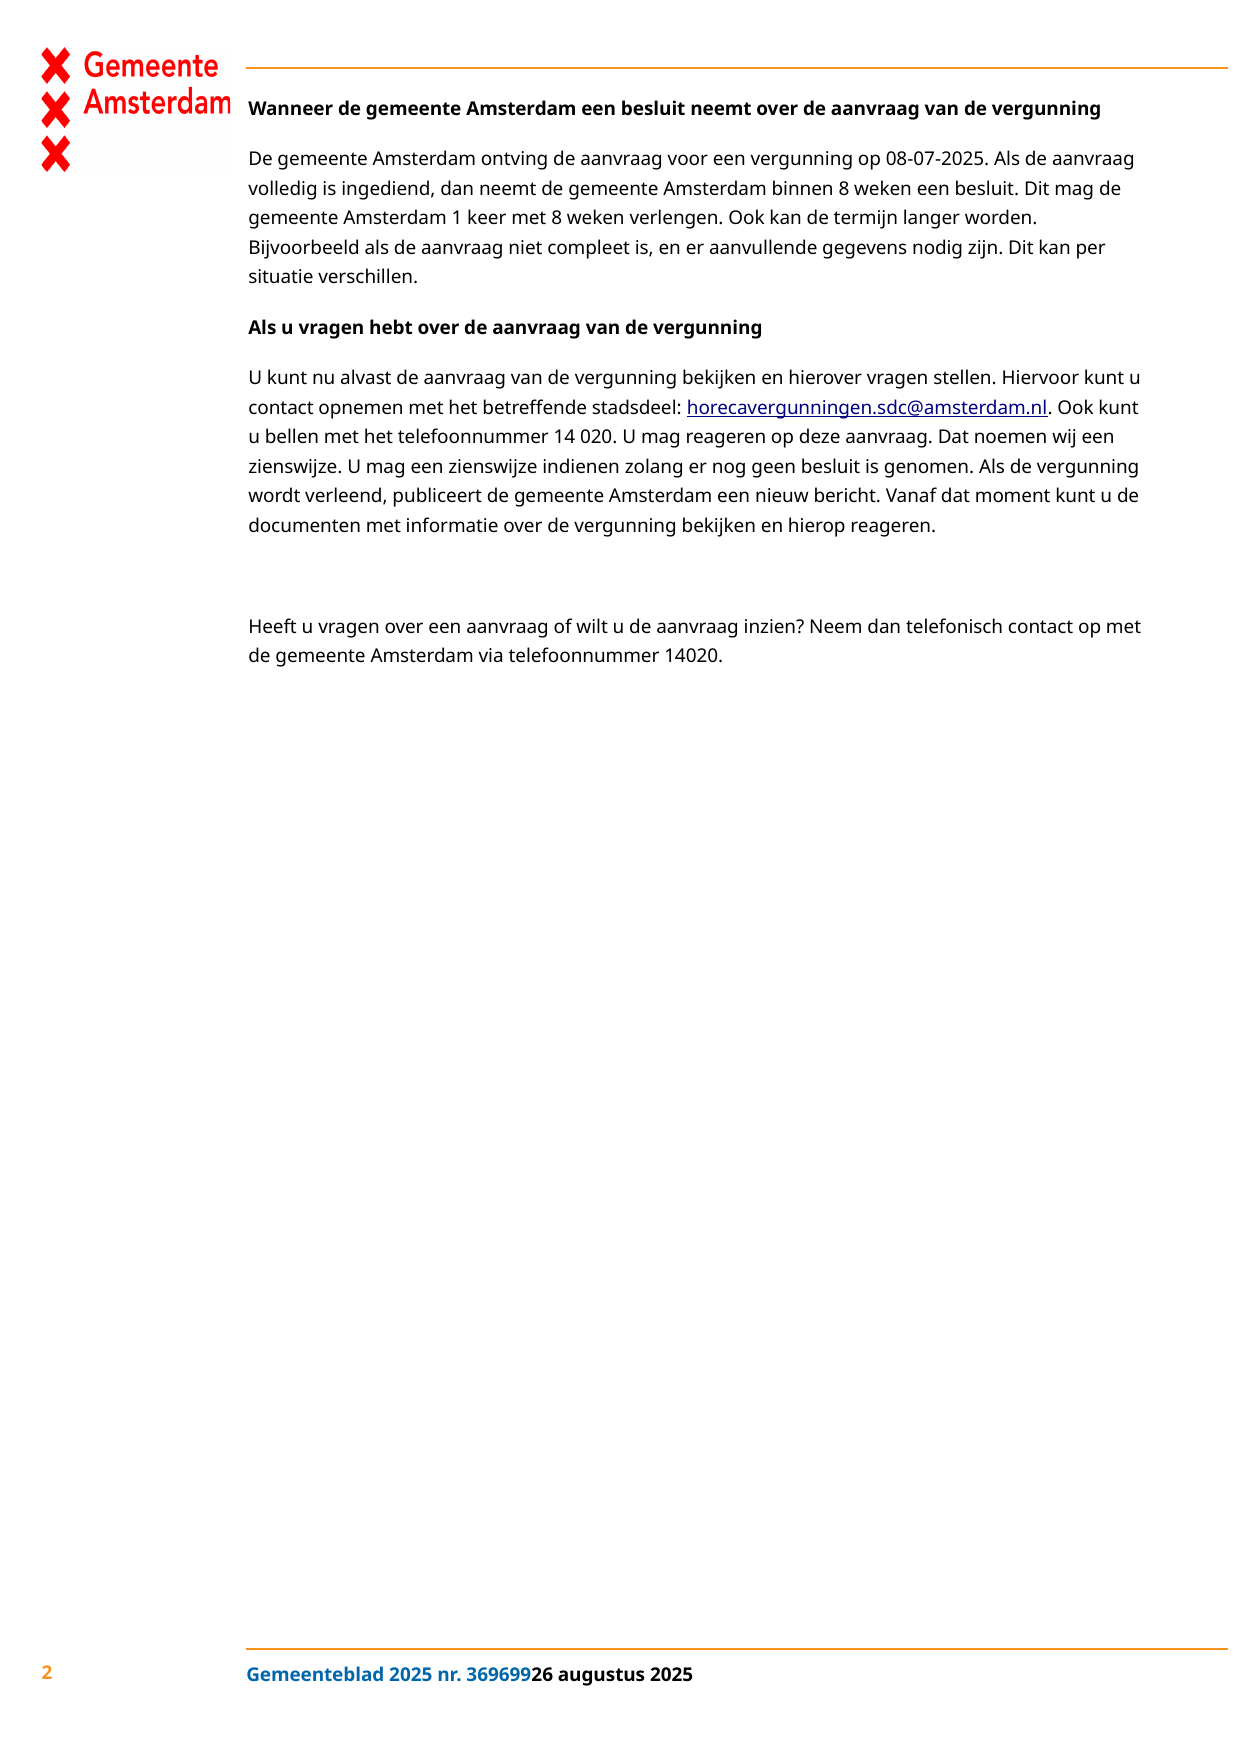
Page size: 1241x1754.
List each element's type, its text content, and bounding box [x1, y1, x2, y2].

text U kunt nu alvast de aanvraag van de vergunning bekijken en hierover vragen stellen. Hiervoor kunt u contact opnemen met het betreffende stadsdeel: horecavergunningen.sdc@amsterdam.nl. Ook kunt u bellen met het telefoonnummer 14 020. U mag reageren op deze aanvraag. Dat noemen wij een zienswijze. U mag een zienswijze indienen zolang er nog geen besluit is genomen. Als de vergunning wordt verleend, publiceert de gemeente Amsterdam een nieuw bericht. Vanaf dat moment kunt u de documenten met informatie over de vergunning bekijken en hierop reageren. [248, 364, 1152, 538]
text Heeft u vragen over een aanvraag of wilt u de aanvraag inzien? Neem dan telefonisch contact op met de gemeente Amsterdam via telefoonnummer 14020. [248, 613, 1152, 668]
text Wanneer de gemeente Amsterdam een besluit neemt over de aanvraag van de vergunning [248, 95, 1152, 121]
text Als u vragen hebt over de aanvraag van de vergunning [248, 314, 1152, 340]
text De gemeente Amsterdam ontving de aanvraag voor een vergunning op 08-07-2025. Als de aanvraag volledig is ingediend, dan neemt de gemeente Amsterdam binnen 8 weken een besluit. Dit mag de gemeente Amsterdam 1 keer met 8 weken verlengen. Ook kan de termijn langer worden. Bijvoorbeeld als de aanvraag niet compleet is, en er aanvullende gegevens nodig zijn. Dit kan per situatie verschillen. [248, 145, 1152, 289]
picture [41, 47, 231, 172]
